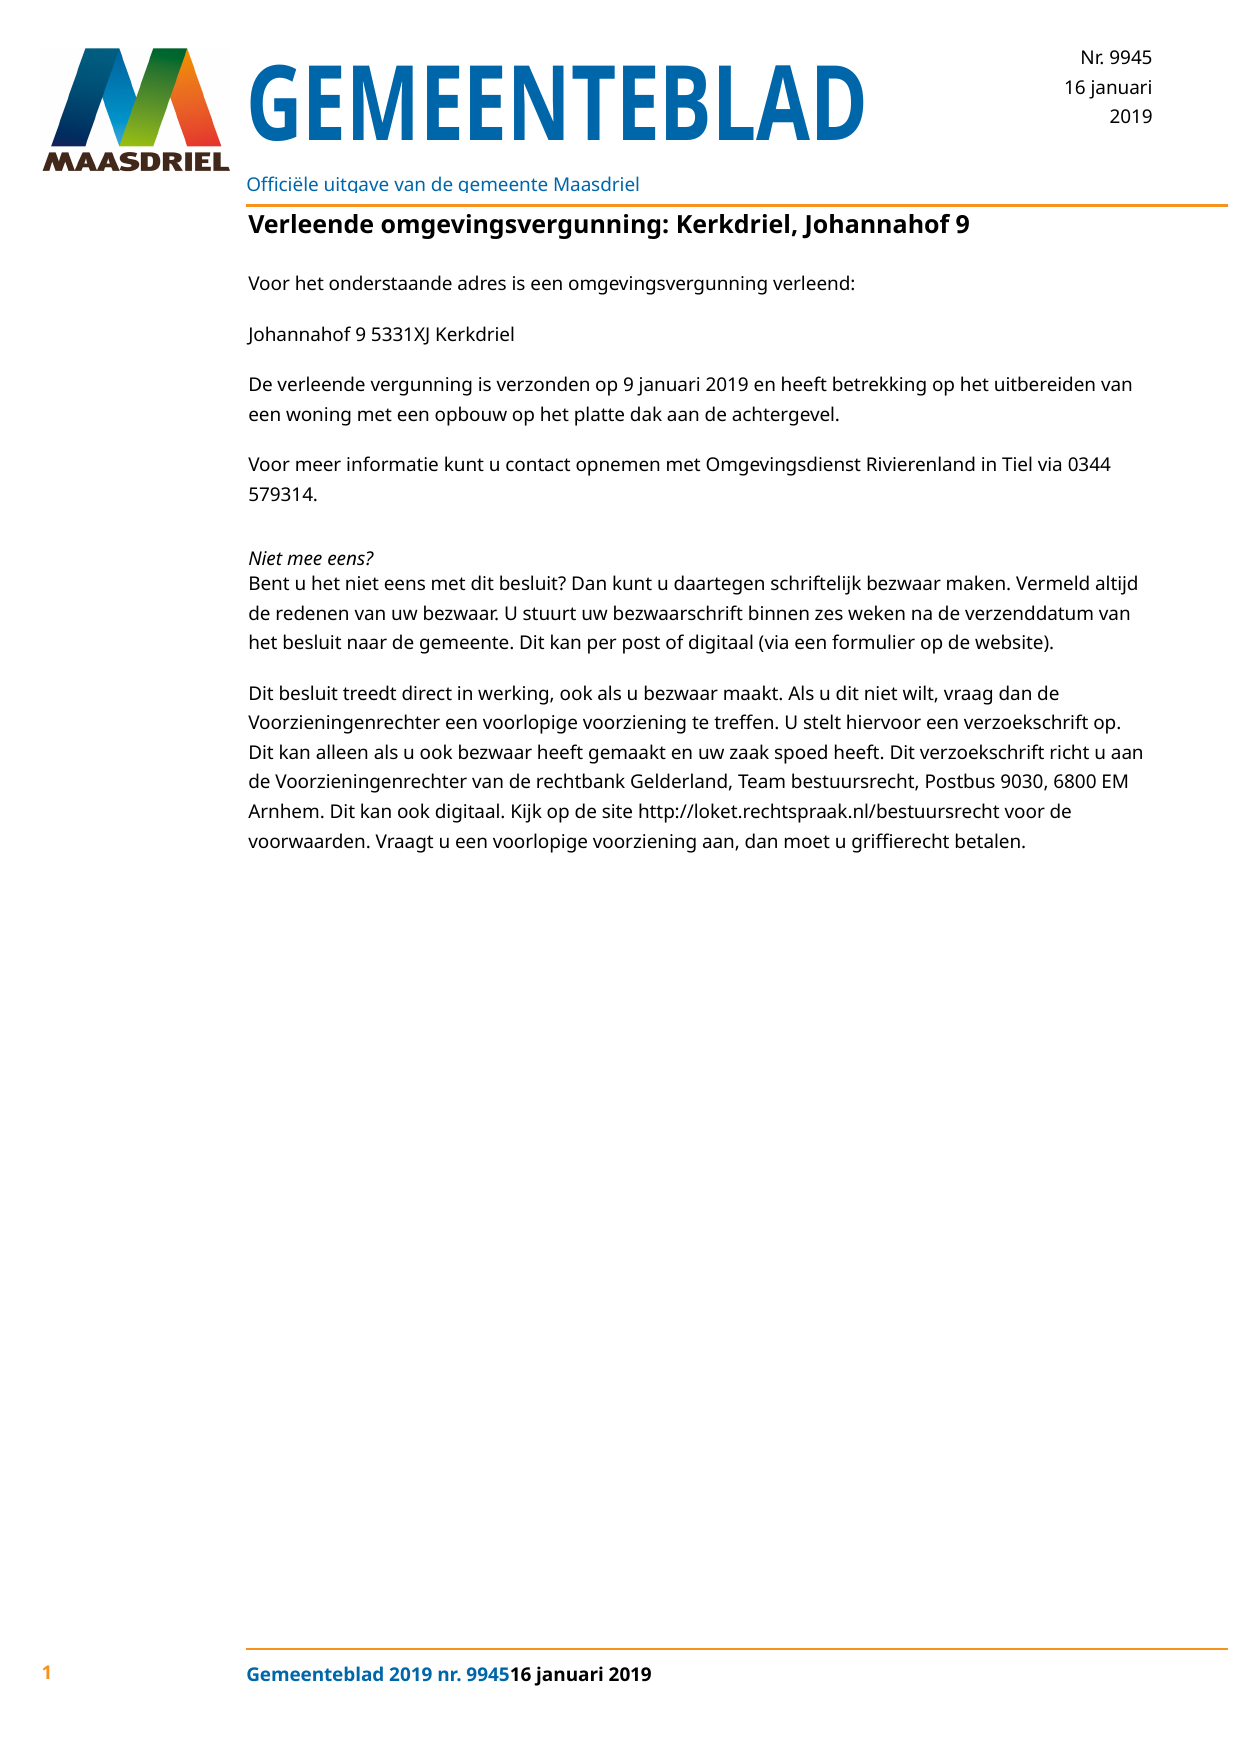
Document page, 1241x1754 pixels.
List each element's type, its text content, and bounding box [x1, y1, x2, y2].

text De verleende vergunning is verzonden op 9 januari 2019 en heeft betrekking op het uitbereiden van een woning met een opbouw op het platte dak aan de achtergevel. [248, 371, 1152, 426]
text Niet mee eens? [248, 545, 1152, 570]
text Dit besluit treedt direct in werking, ook als u bezwaar maakt. Als u dit niet wilt, vraag dan de Voorzieningenrechter een voorlopige voorziening te treffen. U stelt hiervoor een verzoekschrift op. Dit kan alleen als u ook bezwaar heeft gemaakt en uw zaak spoed heeft. Dit verzoekschrift richt u aan de Voorzieningenrechter van de rechtbank Gelderland, Team bestuursrecht, Postbus 9030, 6800 EM Arnhem. Dit kan ook digitaal. Kijk op de site http://loket.rechtspraak.nl/bestuursrecht voor de voorwaarden. Vraagt u een voorlopige voorziening aan, dan moet u griffierecht betalen. [248, 680, 1152, 854]
text Johannahof 9 5331XJ Kerkdriel [248, 321, 1152, 346]
picture [41, 47, 231, 172]
text Voor het onderstaande adres is een omgevingsvergunning verleend: [248, 270, 1152, 296]
text Bent u het niet eens met dit besluit? Dan kunt u daartegen schriftelijk bezwaar maken. Vermeld altijd de redenen van uw bezwaar. U stuurt uw bezwaarschrift binnen zes weken na de verzenddatum van het besluit naar de gemeente. Dit kan per post of digitaal (via een formulier op de website). [248, 570, 1152, 655]
text Voor meer informatie kunt u contact opnemen met Omgevingsdienst Rivierenland in Tiel via 0344 579314. [248, 451, 1152, 506]
text Verleende omgevingsvergunning: Kerkdriel, Johannahof 9 [248, 207, 1152, 241]
